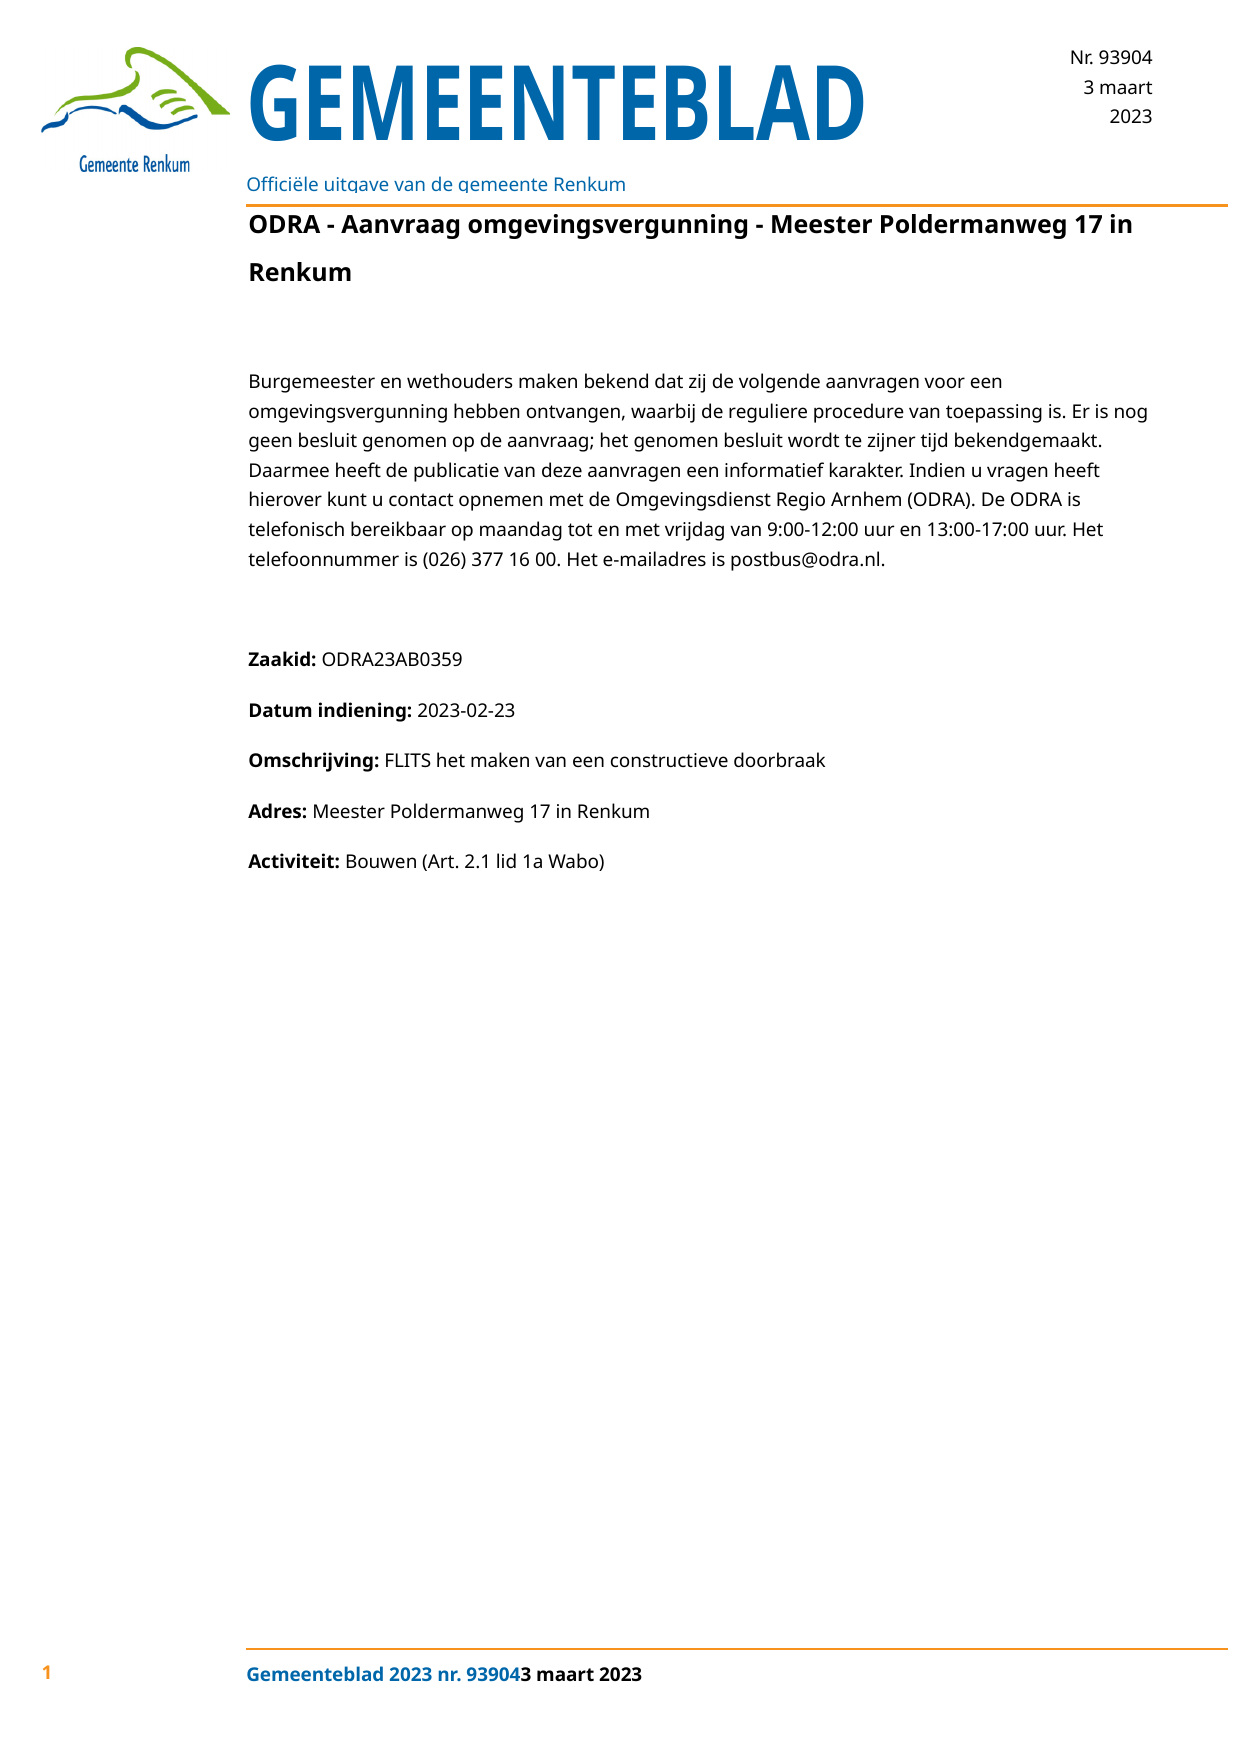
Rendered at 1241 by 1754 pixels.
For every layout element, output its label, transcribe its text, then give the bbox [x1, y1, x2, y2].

text ODRA - Aanvraag omgevingsvergunning - Meester Poldermanweg 17 in Renkum [248, 207, 1152, 288]
text Burgemeester en wethouders maken bekend dat zij de volgende aanvragen voor een omgevingsvergunning hebben ontvangen, waarbij de reguliere procedure van toepassing is. Er is nog geen besluit genomen op de aanvraag; het genomen besluit wordt te zijner tijd bekendgemaakt. Daarmee heeft de publicatie van deze aanvragen een informatief karakter. Indien u vragen heeft hierover kunt u contact opnemen met de Omgevingsdienst Regio Arnhem (ODRA). De ODRA is telefonisch bereikbaar op maandag tot en met vrijdag van 9:00-12:00 uur en 13:00-17:00 uur. Het telefoonnummer is (026) 377 16 00. Het e-mailadres is postbus@odra.nl. [248, 368, 1152, 572]
text Adres: Meester Poldermanweg 17 in Renkum [248, 798, 1152, 824]
text Omschrijving: FLITS het maken van een constructieve doorbraak [248, 747, 1152, 773]
picture [41, 47, 231, 172]
text Datum indiening: 2023-02-23 [248, 697, 1152, 723]
text Activiteit: Bouwen (Art. 2.1 lid 1a Wabo) [248, 848, 1152, 874]
text Zaakid: ODRA23AB0359 [248, 647, 1152, 672]
